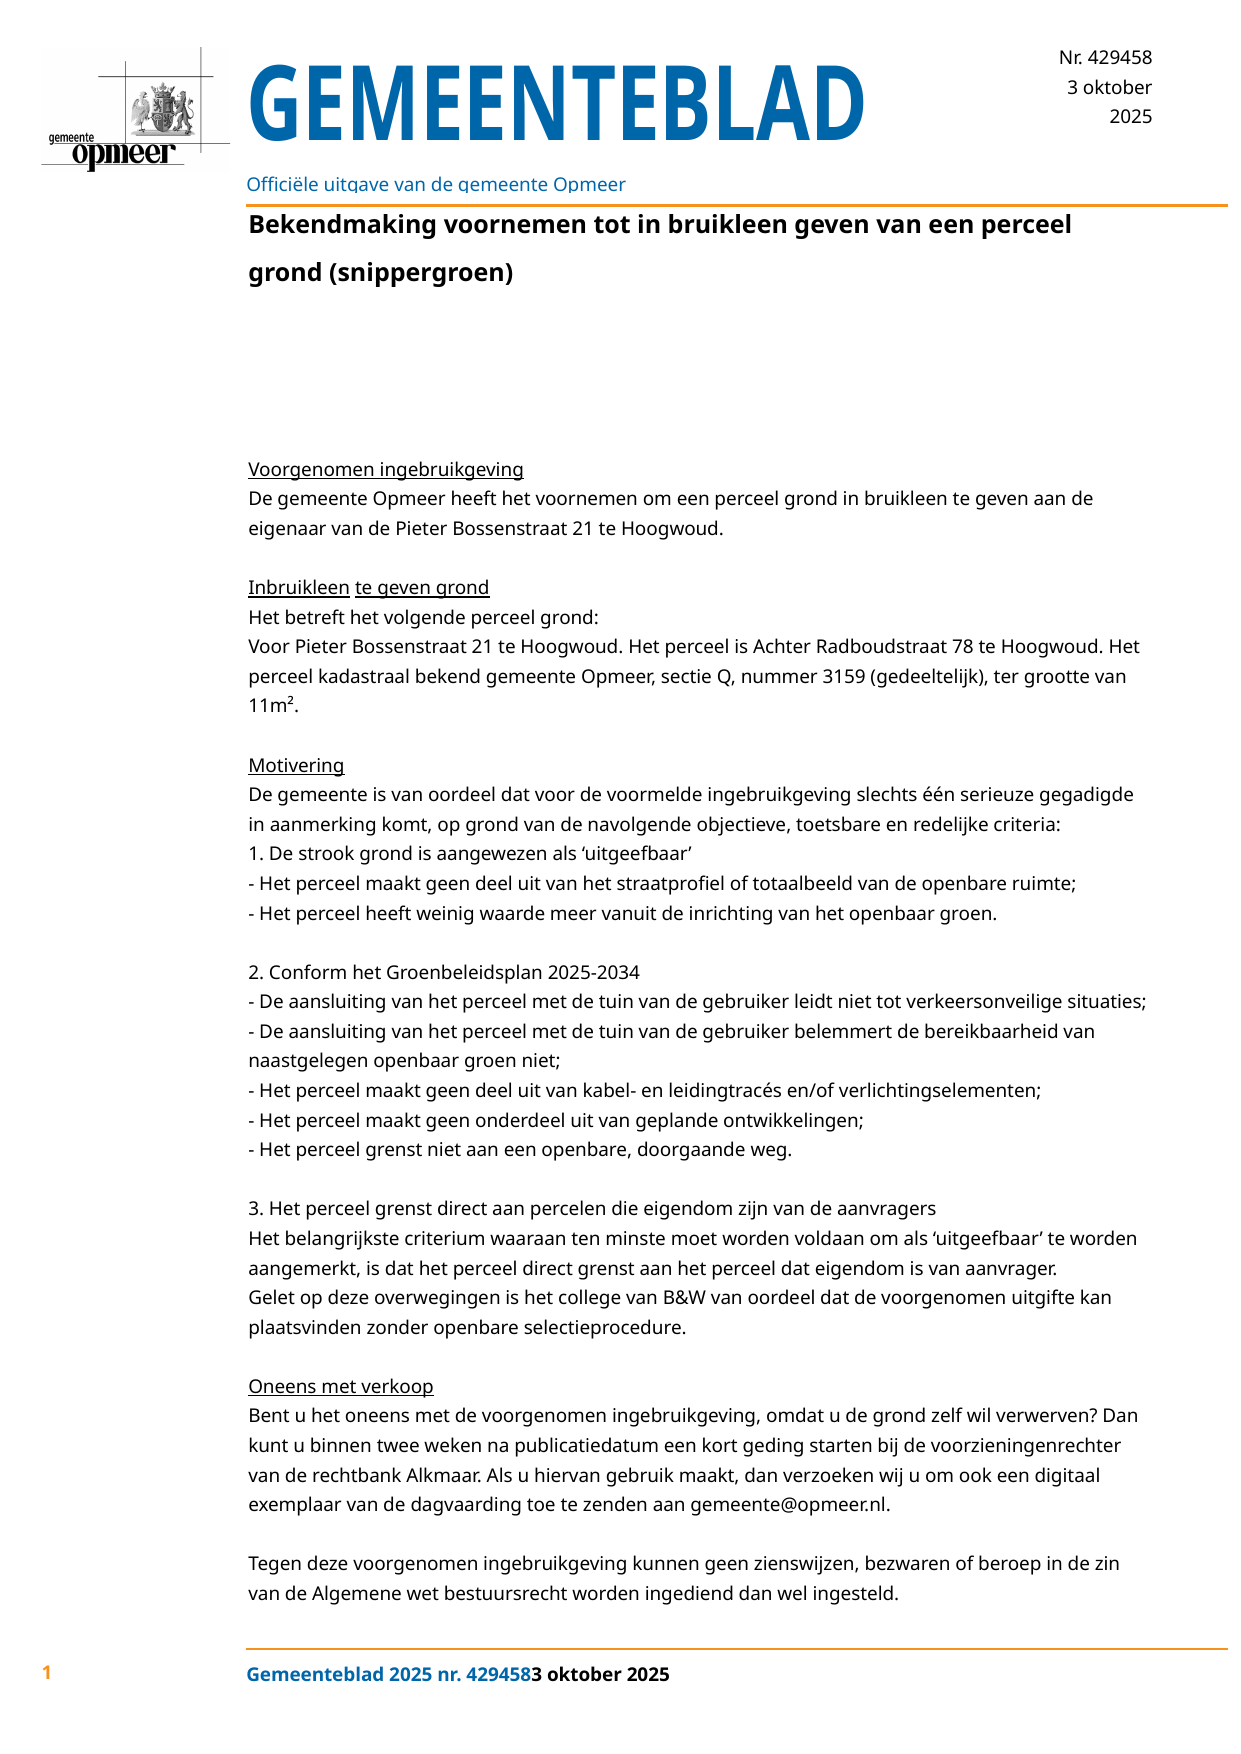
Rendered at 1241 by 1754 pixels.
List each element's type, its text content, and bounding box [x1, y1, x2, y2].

text Oneens met verkoop [248, 1373, 1152, 1399]
text 2. Conform het Groenbeleidsplan 2025-2034 [248, 959, 1152, 984]
text Voorgenomen ingebruikgeving [248, 456, 1152, 482]
text - Het perceel maakt geen deel uit van kabel- en leidingtracés en/of verlichtingselementen; [248, 1077, 1152, 1103]
text - De aansluiting van het perceel met de tuin van de gebruiker belemmert de bereikbaarheid van naastgelegen openbaar groen niet; [248, 1018, 1152, 1073]
text Inbruikleen te geven grond [248, 574, 1152, 600]
text 1. De strook grond is aangewezen als ‘uitgeefbaar’ [248, 841, 1152, 866]
text Bent u het oneens met de voorgenomen ingebruikgeving, omdat u de grond zelf wil verwerven? Dan kunt u binnen twee weken na publicatiedatum een kort geding starten bij de voorzieningenrechter van de rechtbank Alkmaar. Als u hiervan gebruik maakt, dan verzoeken wij u om ook een digitaal exemplaar van de dagvaarding toe te zenden aan gemeente@opmeer.nl. [248, 1403, 1152, 1517]
text - Het perceel heeft weinig waarde meer vanuit de inrichting van het openbaar groen. [248, 900, 1152, 925]
text - Het perceel maakt geen onderdeel uit van geplande ontwikkelingen; [248, 1107, 1152, 1132]
text De gemeente Opmeer heeft het voornemen om een perceel grond in bruikleen te geven aan de eigenaar van de Pieter Bossenstraat 21 te Hoogwoud. [248, 486, 1152, 541]
text Het belangrijkste criterium waaraan ten minste moet worden voldaan om als ‘uitgeefbaar’ te worden aangemerkt, is dat het perceel direct grenst aan het perceel dat eigendom is van aanvrager. [248, 1225, 1152, 1280]
text Tegen deze voorgenomen ingebruikgeving kunnen geen zienswijzen, bezwaren of beroep in de zin van de Algemene wet bestuursrecht worden ingediend dan wel ingesteld. [248, 1551, 1152, 1606]
text - Het perceel grenst niet aan een openbare, doorgaande weg. [248, 1136, 1152, 1162]
text Het betreft het volgende perceel grond: [248, 604, 1152, 629]
text De gemeente is van oordeel dat voor de voormelde ingebruikgeving slechts één serieuze gegadigde in aanmerking komt, op grond van de navolgende objectieve, toetsbare en redelijke criteria: [248, 781, 1152, 837]
text Gelet op deze overwegingen is het college van B&W van oordeel dat de voorgenomen uitgifte kan plaatsvinden zonder openbare selectieprocedure. [248, 1284, 1152, 1339]
text - Het perceel maakt geen deel uit van het straatprofiel of totaalbeeld van de openbare ruimte; [248, 870, 1152, 896]
text - De aansluiting van het perceel met de tuin van de gebruiker leidt niet tot verkeersonveilige situaties; [248, 988, 1152, 1014]
text Bekendmaking voornemen tot in bruikleen geven van een perceel grond (snippergroen) [248, 207, 1152, 288]
text Motivering [248, 752, 1152, 777]
text 3. Het perceel grenst direct aan percelen die eigendom zijn van de aanvragers [248, 1196, 1152, 1221]
text Voor Pieter Bossenstraat 21 te Hoogwoud. Het perceel is Achter Radboudstraat 78 te Hoogwoud. Het perceel kadastraal bekend gemeente Opmeer, sectie Q, nummer 3159 (gedeeltelijk), ter grootte van 11m². [248, 633, 1152, 718]
picture [41, 47, 231, 172]
